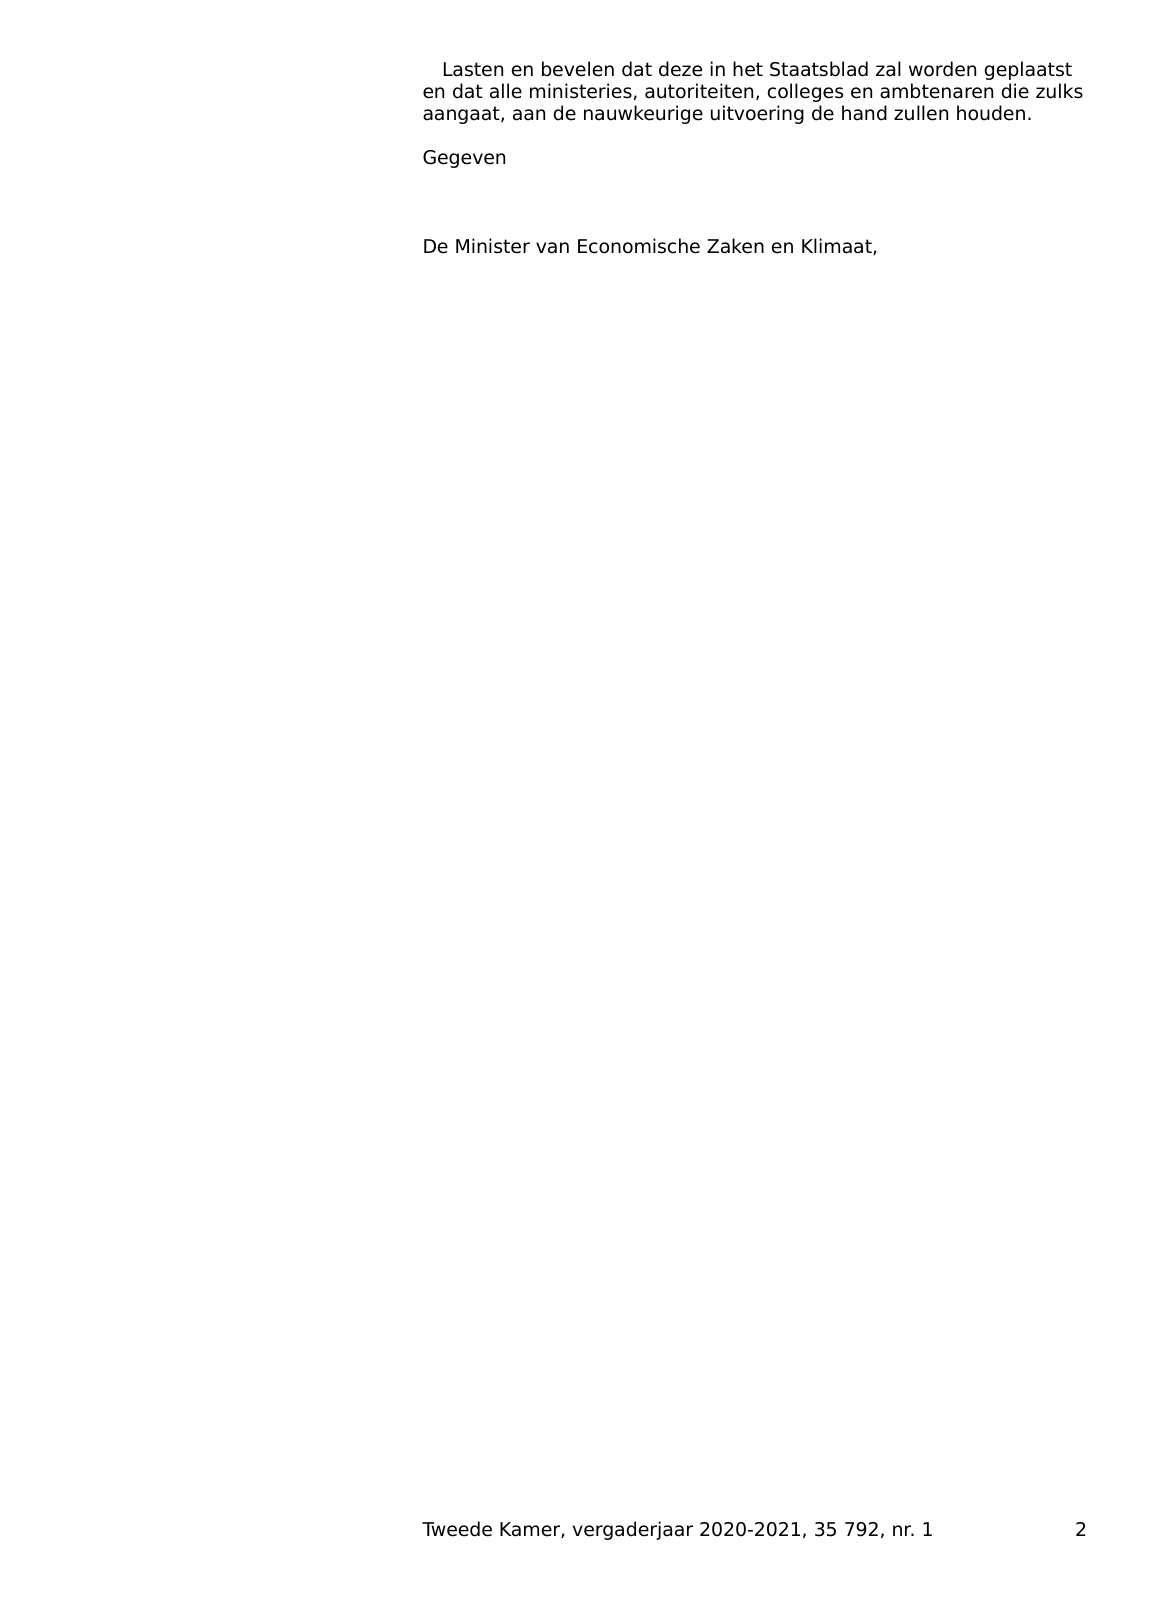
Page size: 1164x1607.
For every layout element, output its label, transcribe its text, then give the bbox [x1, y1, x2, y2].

text De Minister van Economische Zaken en Klimaat, [422, 236, 1087, 258]
text Gegeven [422, 147, 1087, 169]
text Lasten en bevelen dat deze in het Staatsblad zal worden geplaatst en dat alle ministeries, autoriteiten, colleges en ambtenaren die zulks aangaat, aan de nauwkeurige uitvoering de hand zullen houden. [422, 59, 1087, 125]
